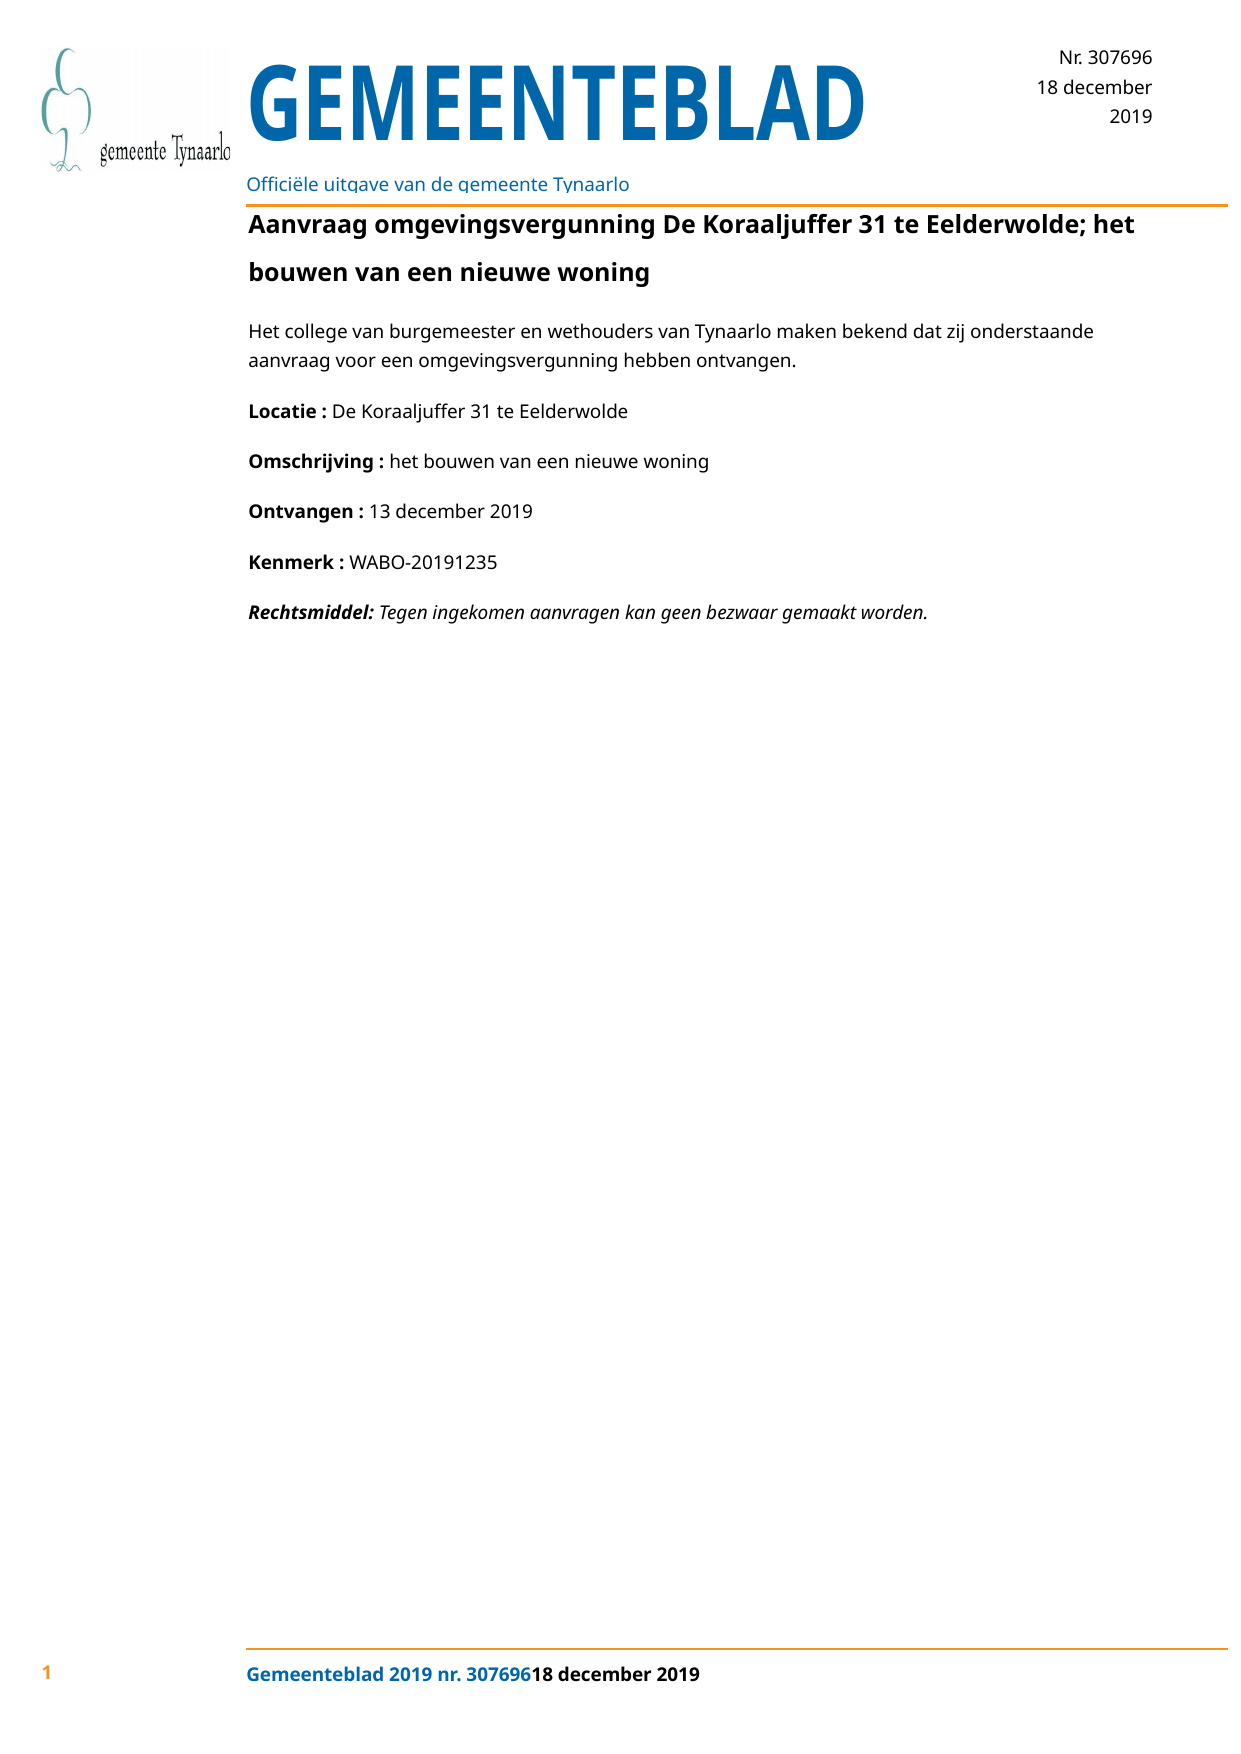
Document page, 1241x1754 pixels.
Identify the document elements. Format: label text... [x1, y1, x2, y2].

text Omschrijving : het bouwen van een nieuwe woning [248, 448, 1152, 474]
text Rechtsmiddel: Tegen ingekomen aanvragen kan geen bezwaar gemaakt worden. [248, 599, 1152, 625]
picture [41, 47, 231, 172]
text Aanvraag omgevingsvergunning De Koraaljuffer 31 te Eelderwolde; het bouwen van een nieuwe woning [248, 207, 1152, 288]
text Het college van burgemeester en wethouders van Tynaarlo maken bekend dat zij onderstaande aanvraag voor een omgevingsvergunning hebben ontvangen. [248, 318, 1152, 373]
text Kenmerk : WABO-20191235 [248, 549, 1152, 575]
text Ontvangen : 13 december 2019 [248, 499, 1152, 524]
text Locatie : De Koraaljuffer 31 te Eelderwolde [248, 398, 1152, 424]
